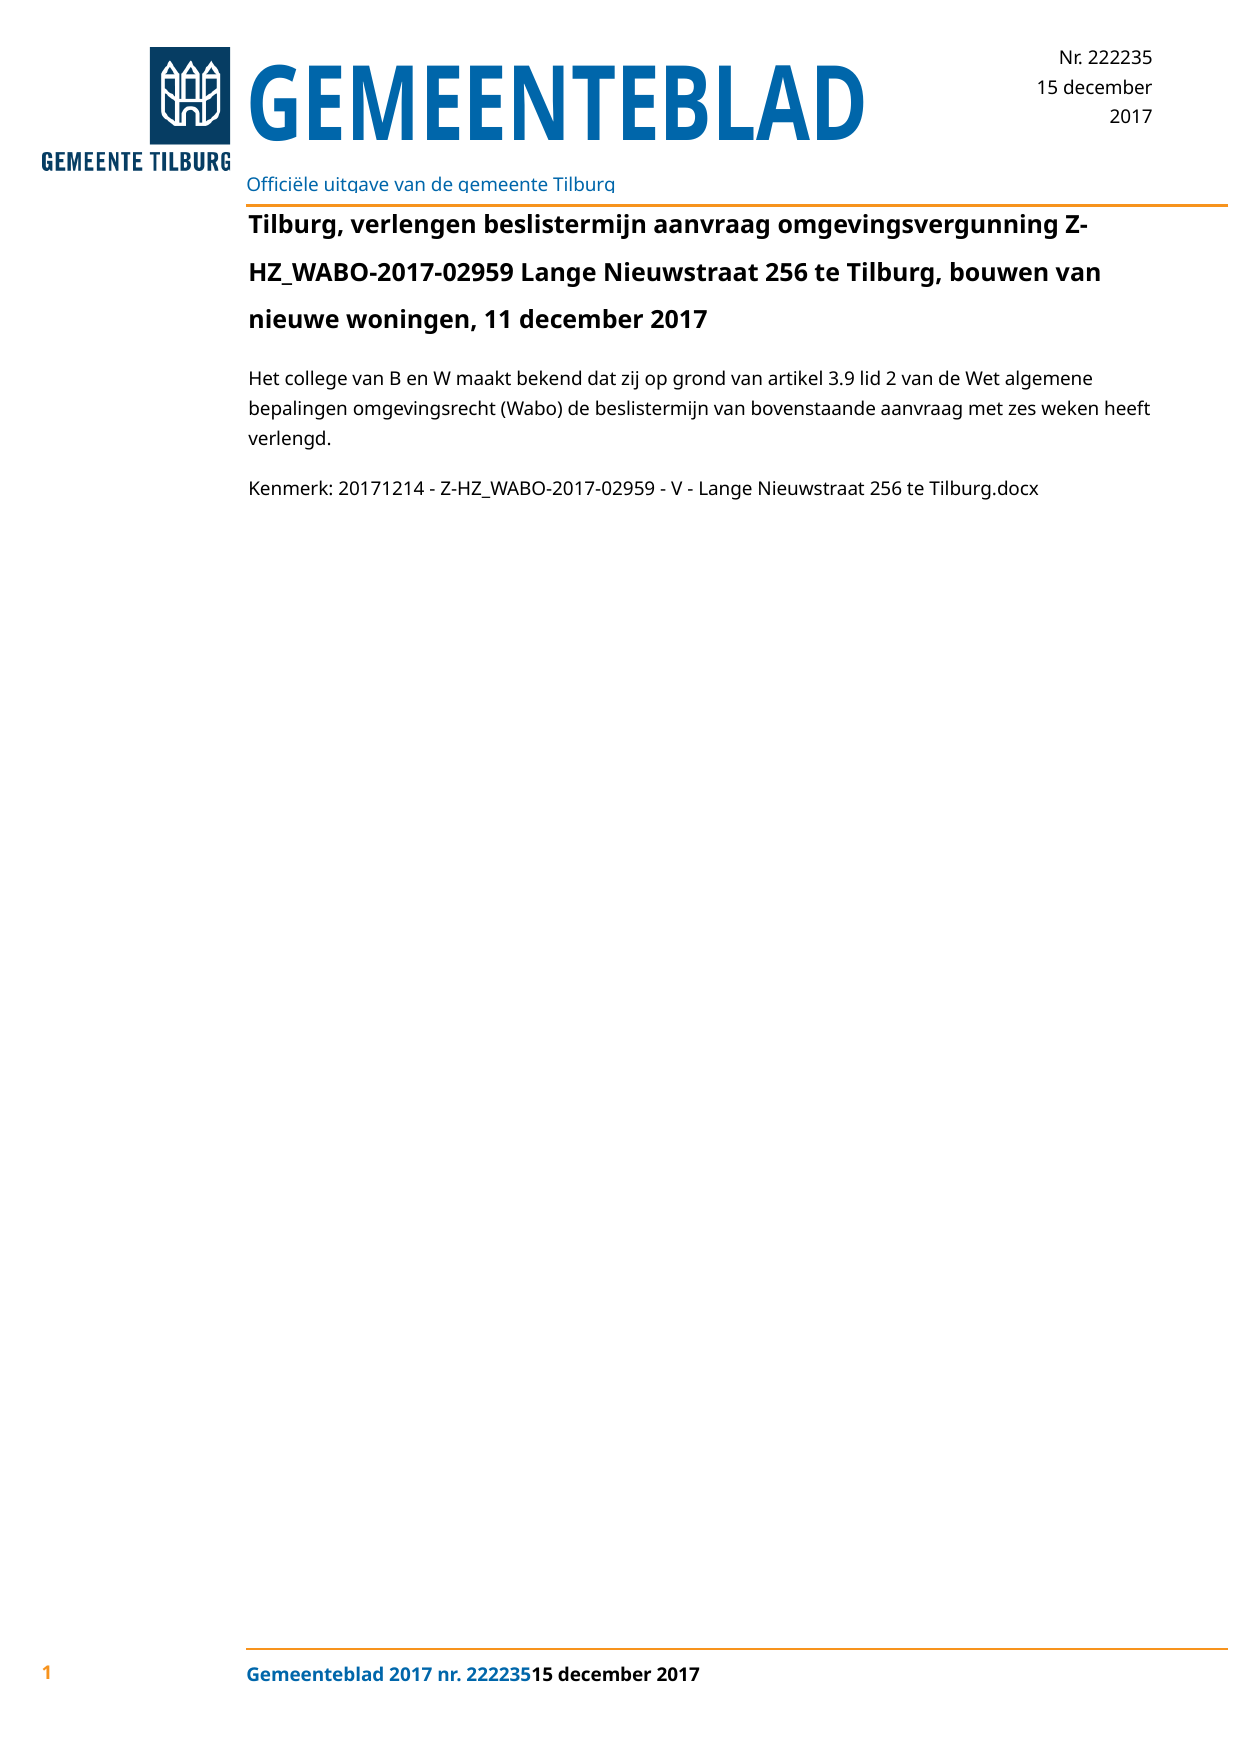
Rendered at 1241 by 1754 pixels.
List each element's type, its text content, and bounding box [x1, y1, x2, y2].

text Kenmerk: 20171214 - Z-HZ_WABO-2017-02959 - V - Lange Nieuwstraat 256 te Tilburg.docx [248, 475, 1152, 501]
text Het college van B en W maakt bekend dat zij op grond van artikel 3.9 lid 2 van de Wet algemene bepalingen omgevingsrecht (Wabo) de beslistermijn van bovenstaande aanvraag met zes weken heeft verlengd. [248, 366, 1152, 450]
text Tilburg, verlengen beslistermijn aanvraag omgevingsvergunning Z-HZ_WABO-2017-02959 Lange Nieuwstraat 256 te Tilburg, bouwen van nieuwe woningen, 11 december 2017 [248, 207, 1152, 336]
picture [41, 47, 231, 172]
